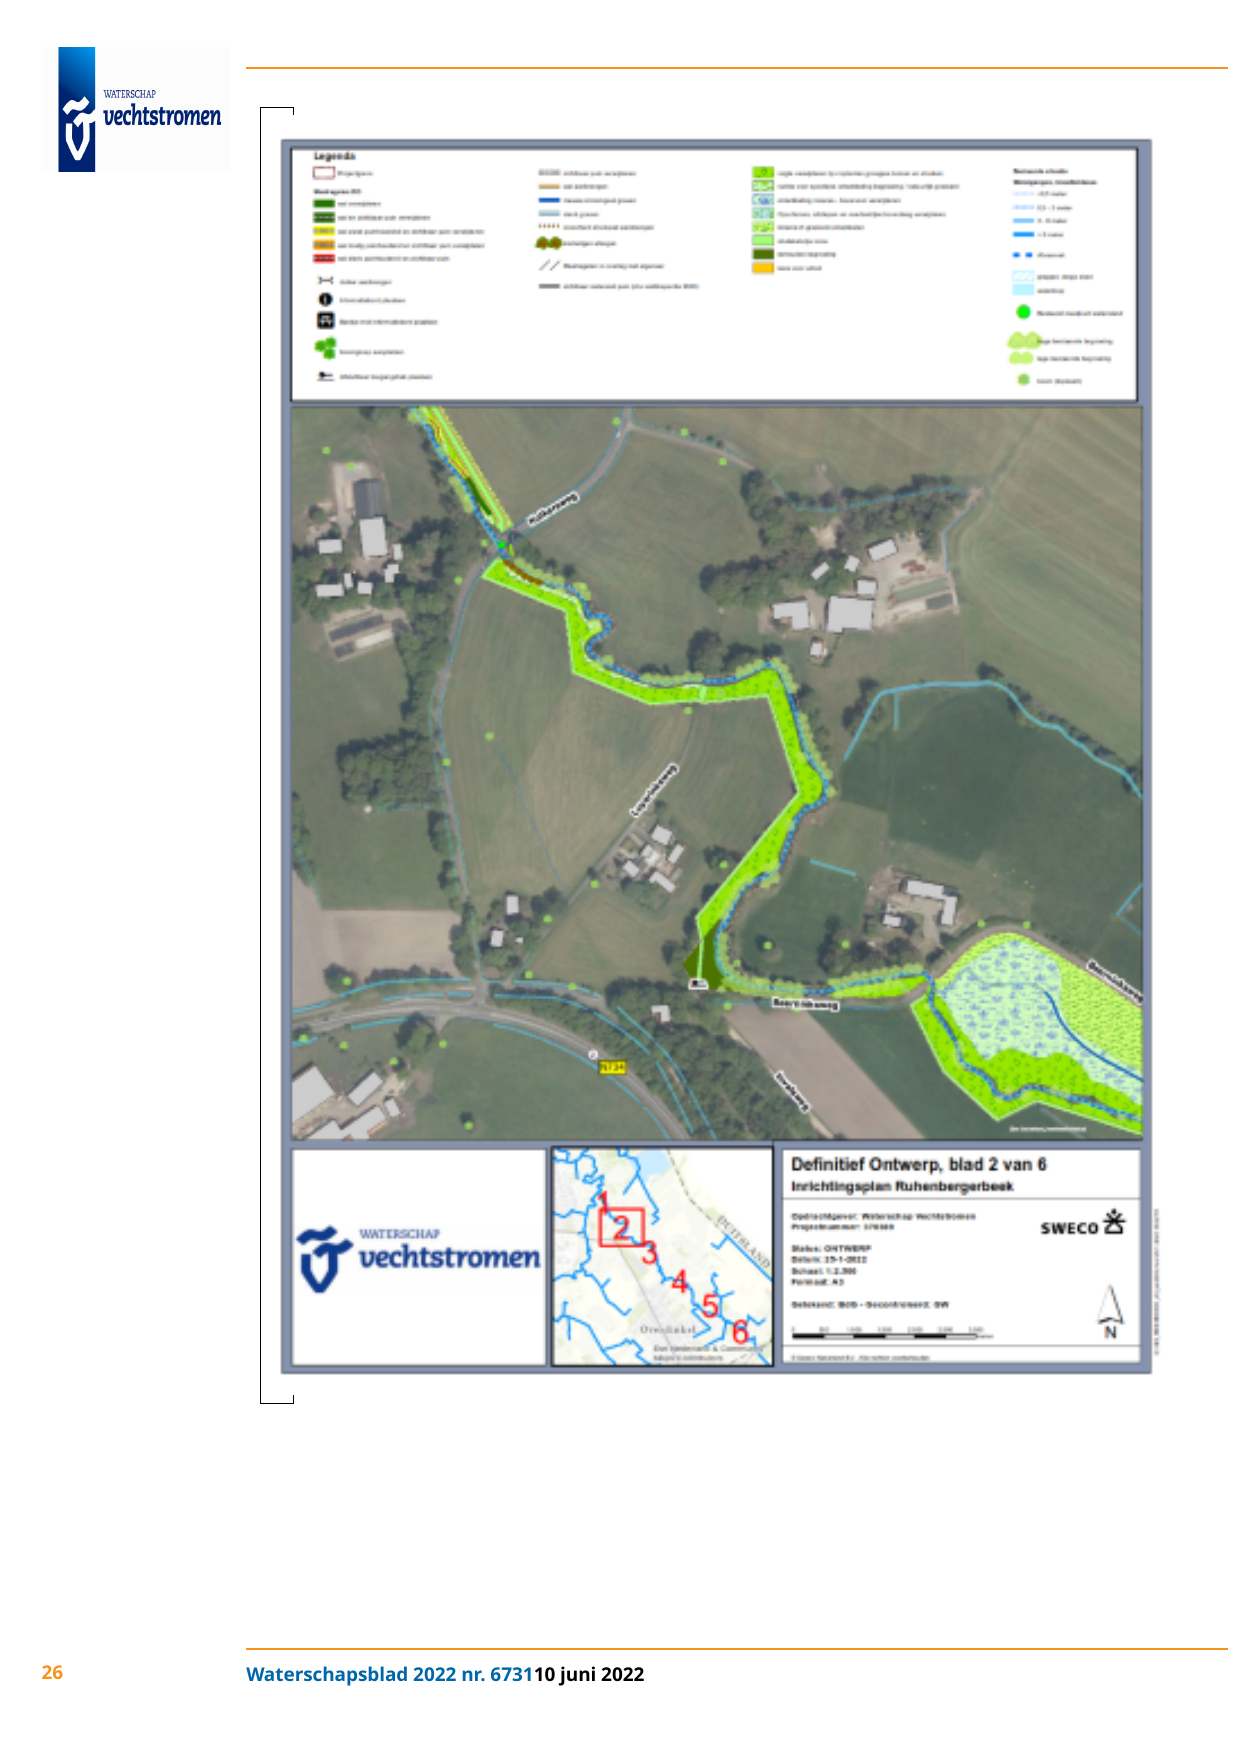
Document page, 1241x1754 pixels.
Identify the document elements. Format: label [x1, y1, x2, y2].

picture [268, 115, 1173, 1395]
picture [41, 47, 231, 172]
